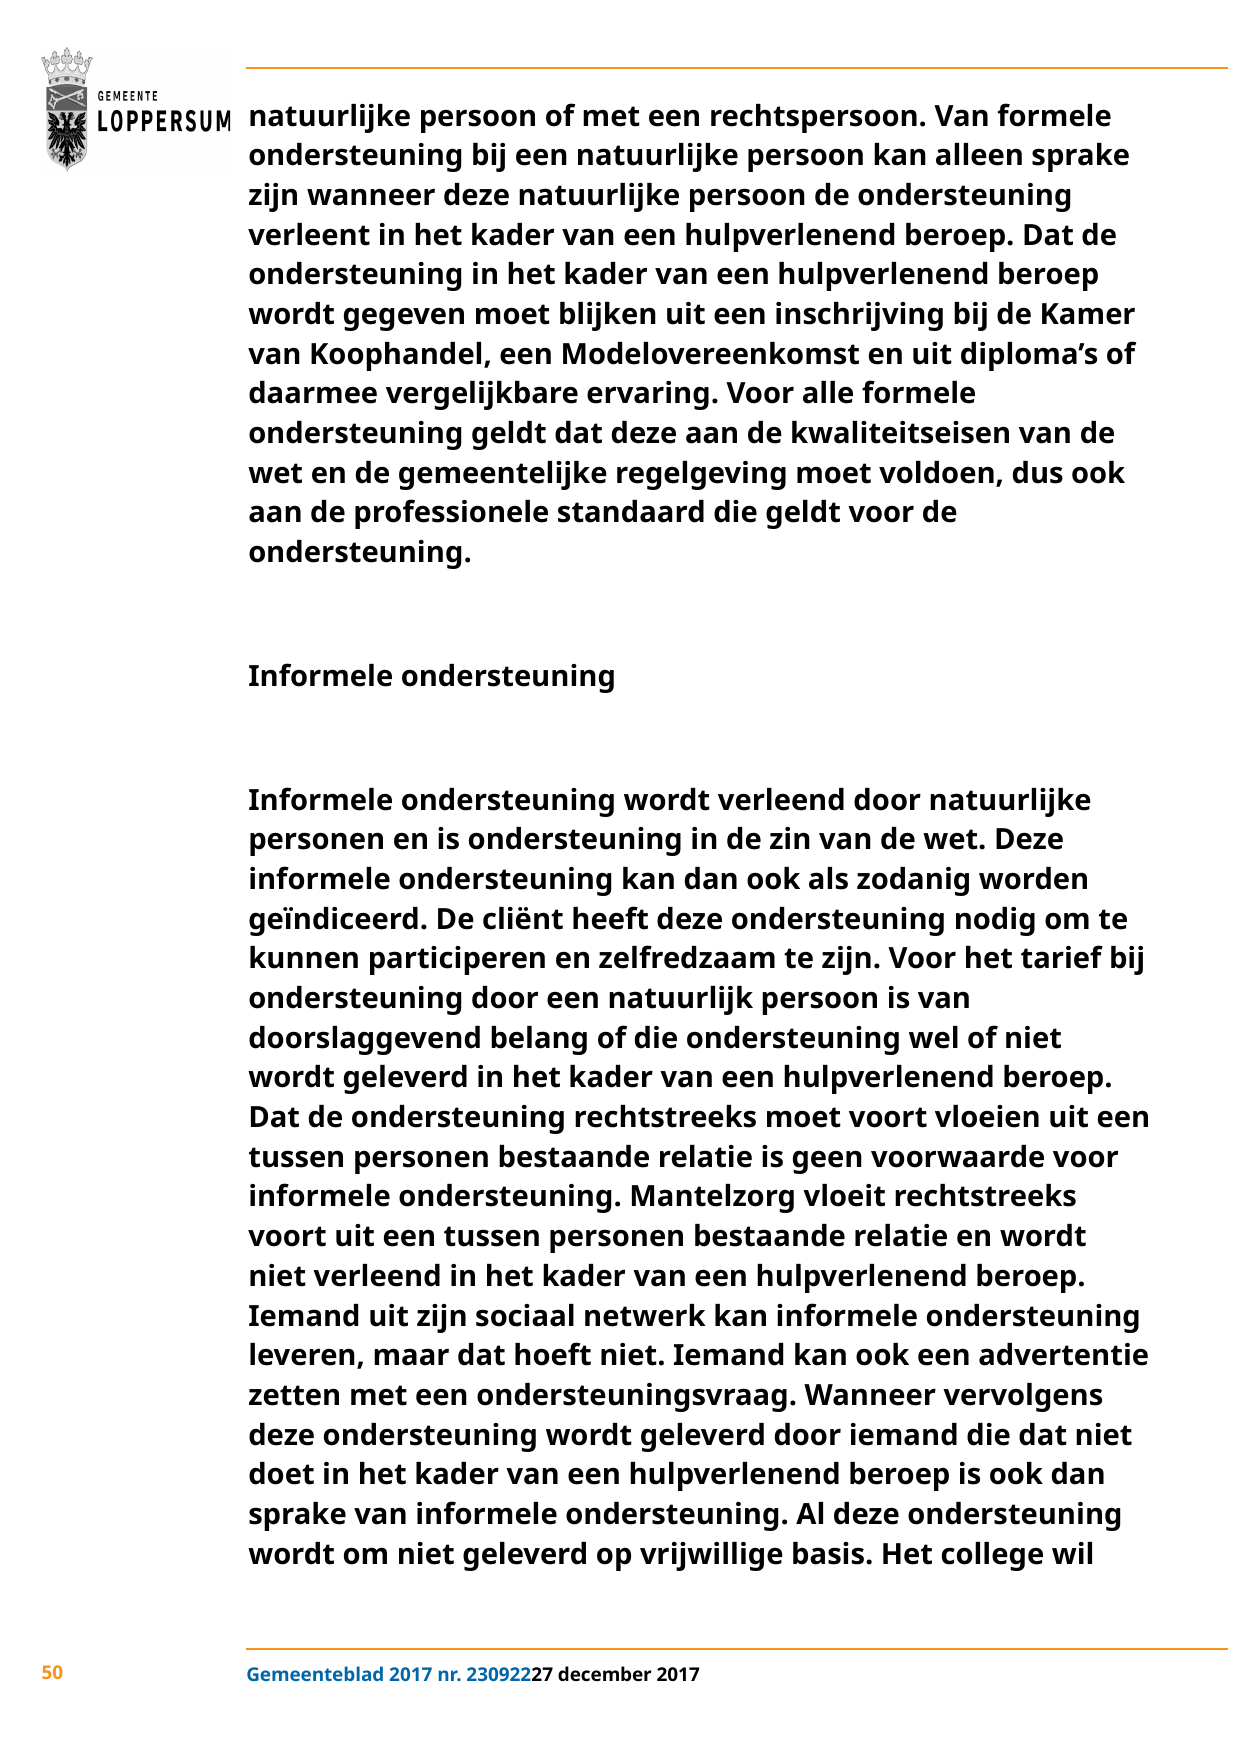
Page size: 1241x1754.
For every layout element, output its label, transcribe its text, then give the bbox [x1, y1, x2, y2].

text Informele ondersteuning wordt verleend door natuurlijke personen en is ondersteuning in de zin van de wet. Deze informele ondersteuning kan dan ook als zodanig worden geïndiceerd. De cliënt heeft deze ondersteuning nodig om te kunnen participeren en zelfredzaam te zijn. Voor het tarief bij ondersteuning door een natuurlijk persoon is van doorslaggevend belang of die ondersteuning wel of niet wordt geleverd in het kader van een hulpverlenend beroep. Dat de ondersteuning rechtstreeks moet voort vloeien uit een tussen personen bestaande relatie is geen voorwaarde voor informele ondersteuning. Mantelzorg vloeit rechtstreeks voort uit een tussen personen bestaande relatie en wordt niet verleend in het kader van een hulpverlenend beroep. Iemand uit zijn sociaal netwerk kan informele ondersteuning leveren, maar dat hoeft niet. Iemand kan ook een advertentie zetten met een ondersteuningsvraag. Wanneer vervolgens deze ondersteuning wordt geleverd door iemand die dat niet doet in het kader van een hulpverlenend beroep is ook dan sprake van informele ondersteuning. Al deze ondersteuning wordt om niet geleverd op vrijwillige basis. Het college wil [248, 779, 1152, 1573]
picture [41, 47, 231, 172]
text Informele ondersteuning [248, 655, 1152, 695]
text natuurlijke persoon of met een rechtspersoon. Van formele ondersteuning bij een natuurlijke persoon kan alleen sprake zijn wanneer deze natuurlijke persoon de ondersteuning verleent in het kader van een hulpverlenend beroep. Dat de ondersteuning in het kader van een hulpverlenend beroep wordt gegeven moet blijken uit een inschrijving bij de Kamer van Koophandel, een Modelovereenkomst en uit diploma’s of daarmee vergelijkbare ervaring. Voor alle formele ondersteuning geldt dat deze aan de kwaliteitseisen van de wet en de gemeentelijke regelgeving moet voldoen, dus ook aan de professionele standaard die geldt voor de ondersteuning. [248, 95, 1152, 571]
